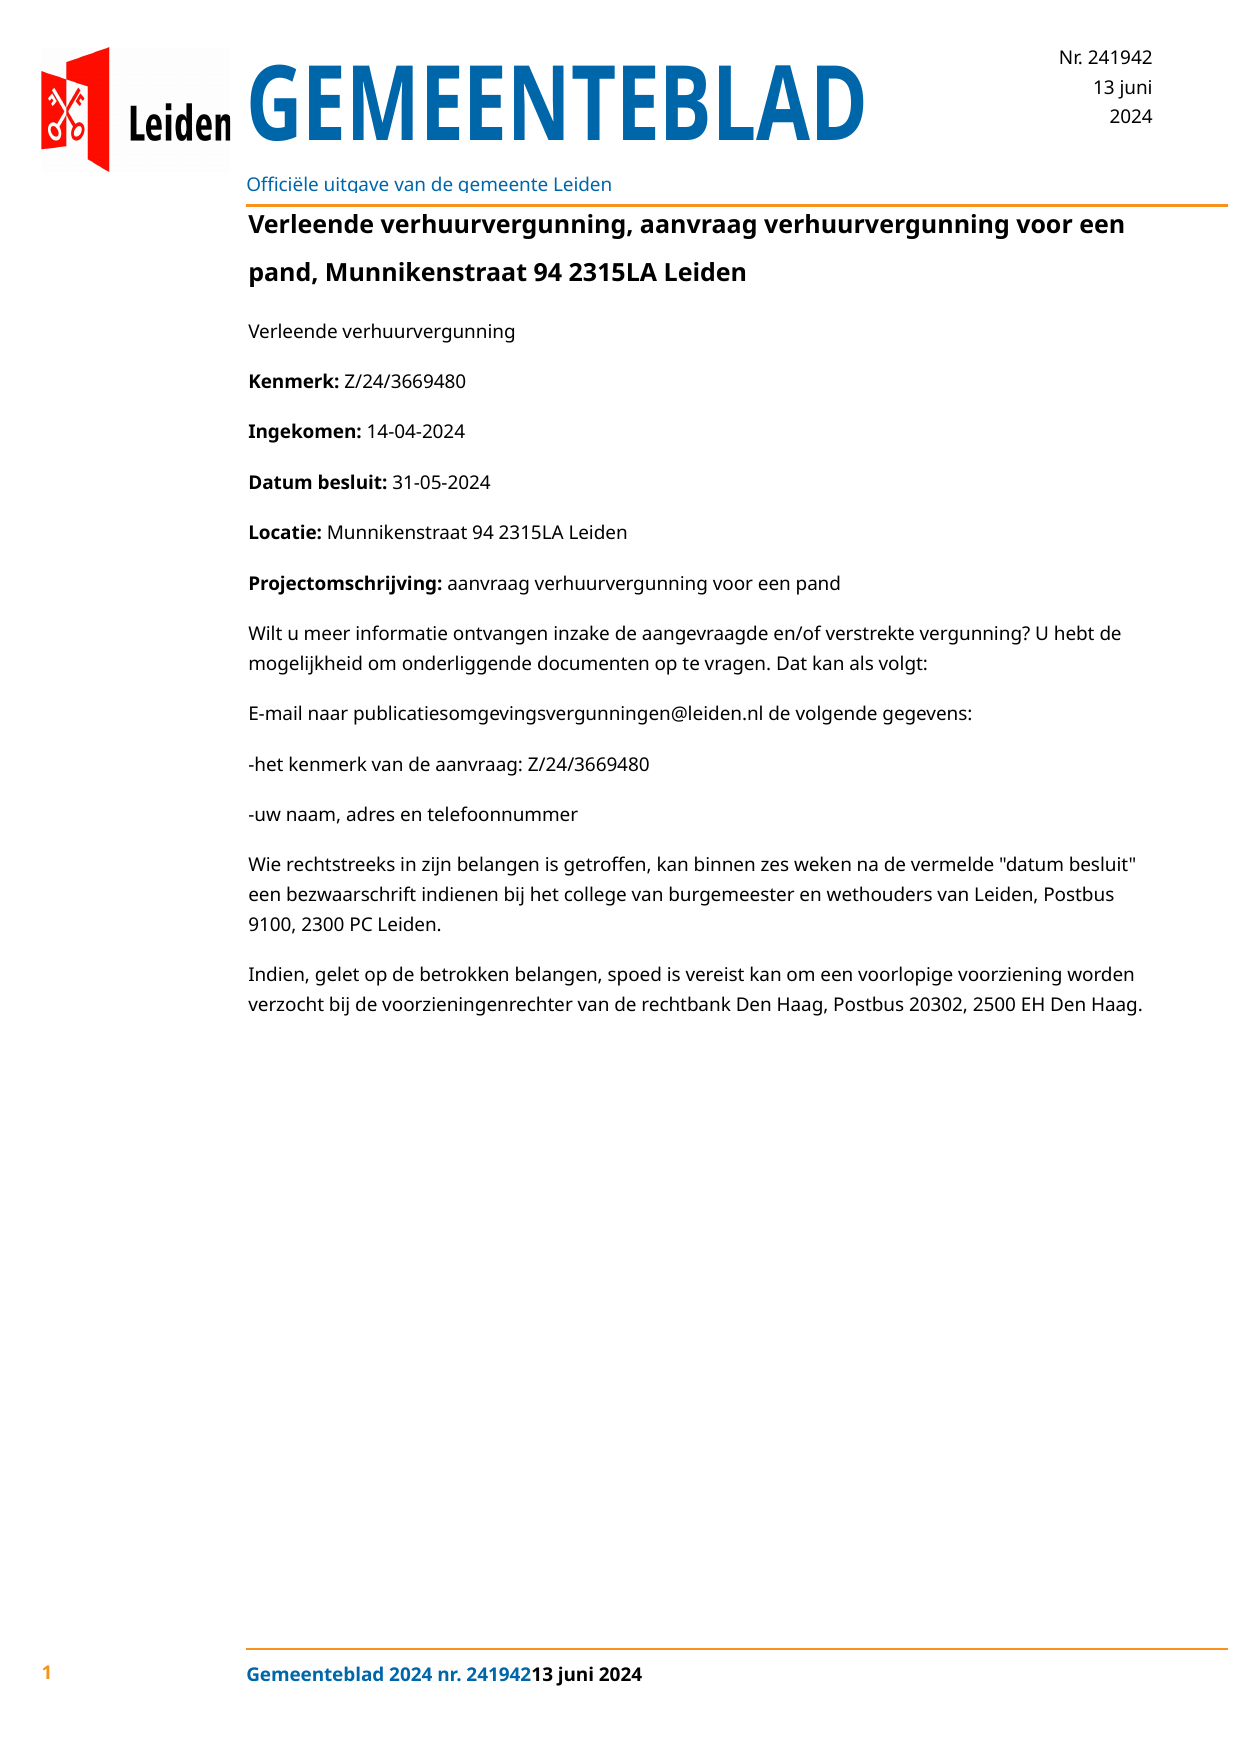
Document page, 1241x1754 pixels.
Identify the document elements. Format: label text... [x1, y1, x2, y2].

text Datum besluit: 31-05-2024 [248, 469, 1152, 495]
text E-mail naar publicatiesomgevingsvergunningen@leiden.nl de volgende gegevens: [248, 700, 1152, 726]
text -het kenmerk van de aanvraag: Z/24/3669480 [248, 751, 1152, 777]
text Verleende verhuurvergunning [248, 318, 1152, 344]
picture [41, 47, 231, 172]
text Projectomschrijving: aanvraag verhuurvergunning voor een pand [248, 570, 1152, 596]
text Locatie: Munnikenstraat 94 2315LA Leiden [248, 519, 1152, 545]
text Indien, gelet op de betrokken belangen, spoed is vereist kan om een voorlopige voorziening worden verzocht bij de voorzieningenrechter van de rechtbank Den Haag, Postbus 20302, 2500 EH Den Haag. [248, 961, 1152, 1017]
text Wie rechtstreeks in zijn belangen is getroffen, kan binnen zes weken na de vermelde "datum besluit" een bezwaarschrift indienen bij het college van burgemeester en wethouders van Leiden, Postbus 9100, 2300 PC Leiden. [248, 852, 1152, 937]
text Kenmerk: Z/24/3669480 [248, 368, 1152, 394]
text Ingekomen: 14-04-2024 [248, 419, 1152, 444]
text Wilt u meer informatie ontvangen inzake de aangevraagde en/of verstrekte vergunning? U hebt de mogelijkheid om onderliggende documenten op te vragen. Dat kan als volgt: [248, 620, 1152, 676]
text Verleende verhuurvergunning, aanvraag verhuurvergunning voor een pand, Munnikenstraat 94 2315LA Leiden [248, 207, 1152, 288]
text -uw naam, adres en telefoonnummer [248, 801, 1152, 827]
